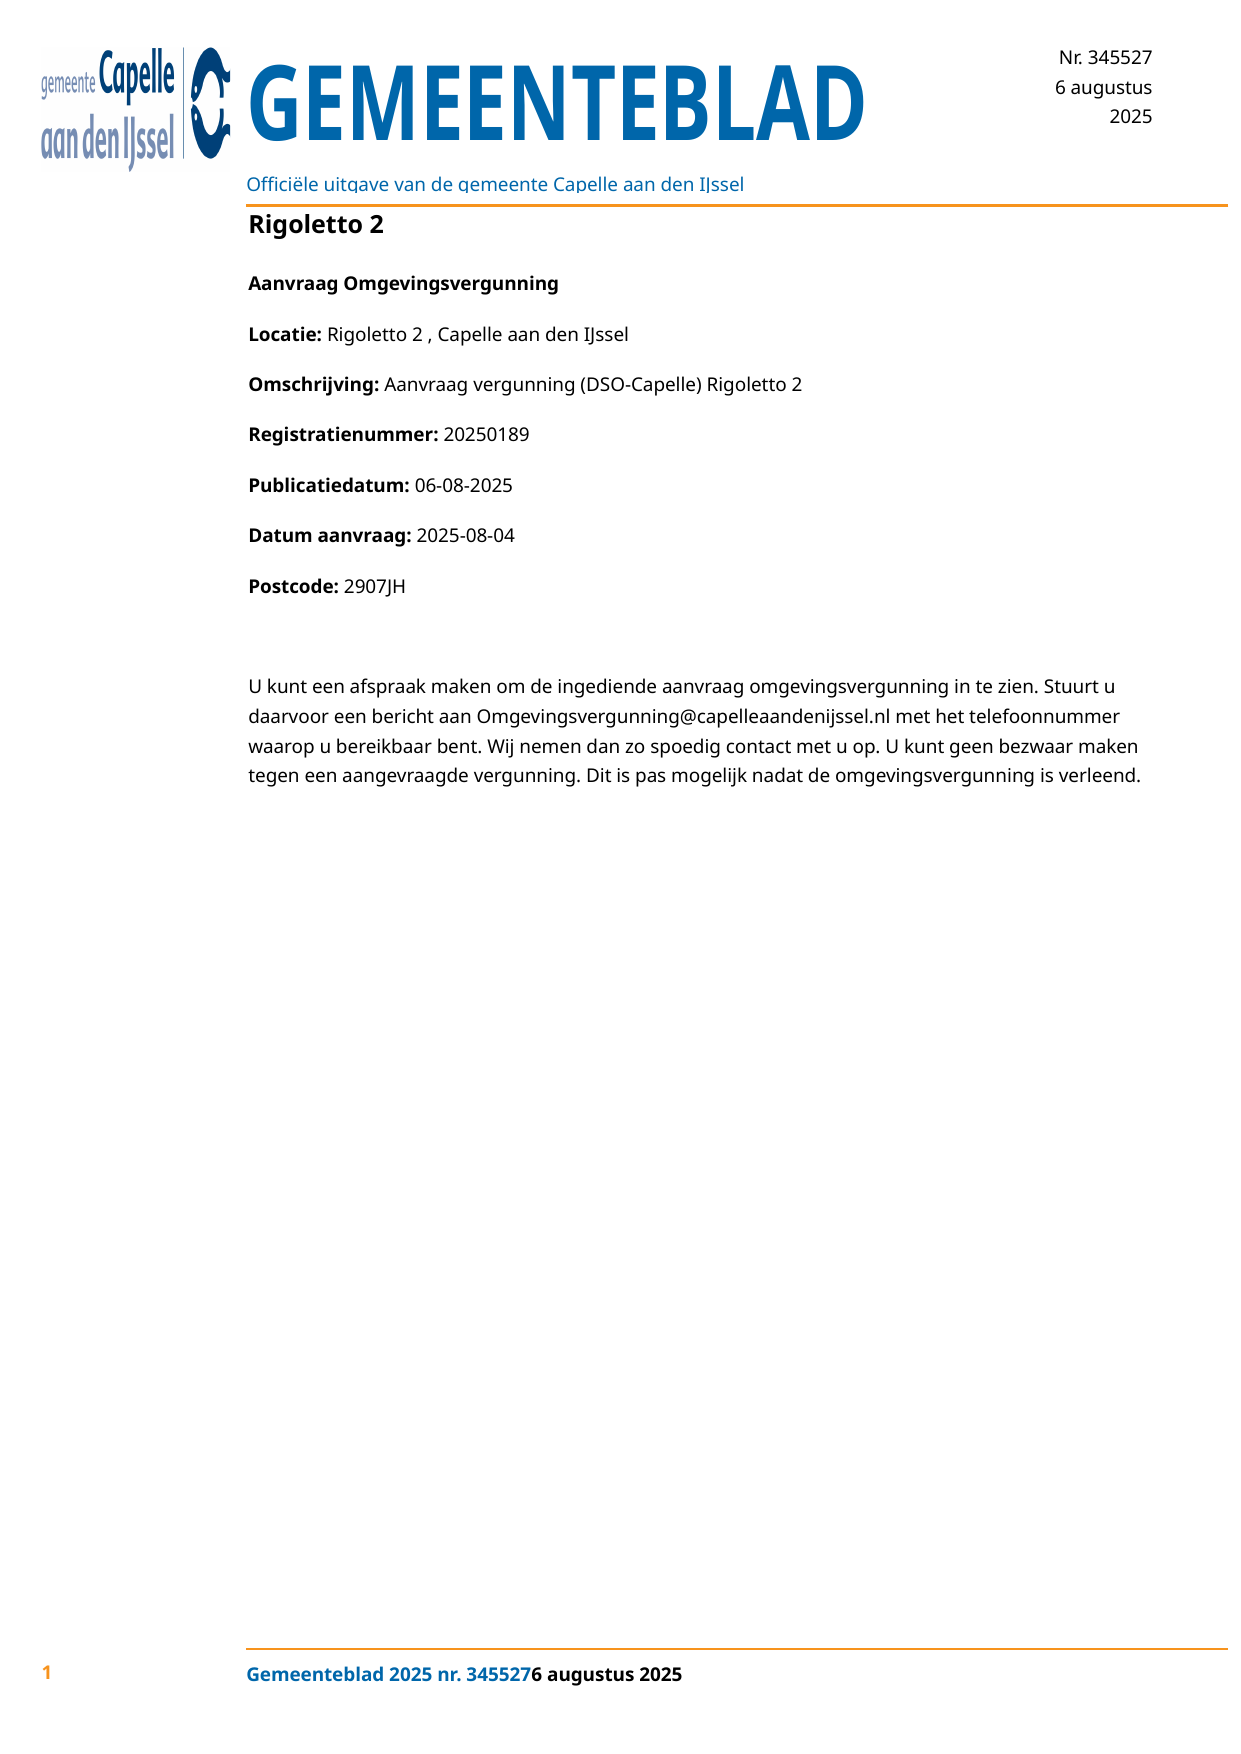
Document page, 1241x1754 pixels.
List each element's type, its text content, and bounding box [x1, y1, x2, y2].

text U kunt een afspraak maken om de ingediende aanvraag omgevingsvergunning in te zien. Stuurt u daarvoor een bericht aan Omgevingsvergunning@capelleaandenijssel.nl met het telefoonnummer waarop u bereikbaar bent. Wij nemen dan zo spoedig contact met u op. U kunt geen bezwaar maken tegen een aangevraagde vergunning. Dit is pas mogelijk nadat de omgevingsvergunning is verleend. [248, 674, 1152, 788]
picture [41, 47, 231, 172]
text Registratienummer: 20250189 [248, 422, 1152, 447]
text Postcode: 2907JH [248, 573, 1152, 598]
text Aanvraag Omgevingsvergunning [248, 270, 1152, 296]
text Locatie: Rigoletto 2 , Capelle aan den IJssel [248, 321, 1152, 346]
text Omschrijving: Aanvraag vergunning (DSO-Capelle) Rigoletto 2 [248, 371, 1152, 397]
text Rigoletto 2 [248, 207, 1152, 241]
text Datum aanvraag: 2025-08-04 [248, 522, 1152, 548]
text Publicatiedatum: 06-08-2025 [248, 472, 1152, 498]
